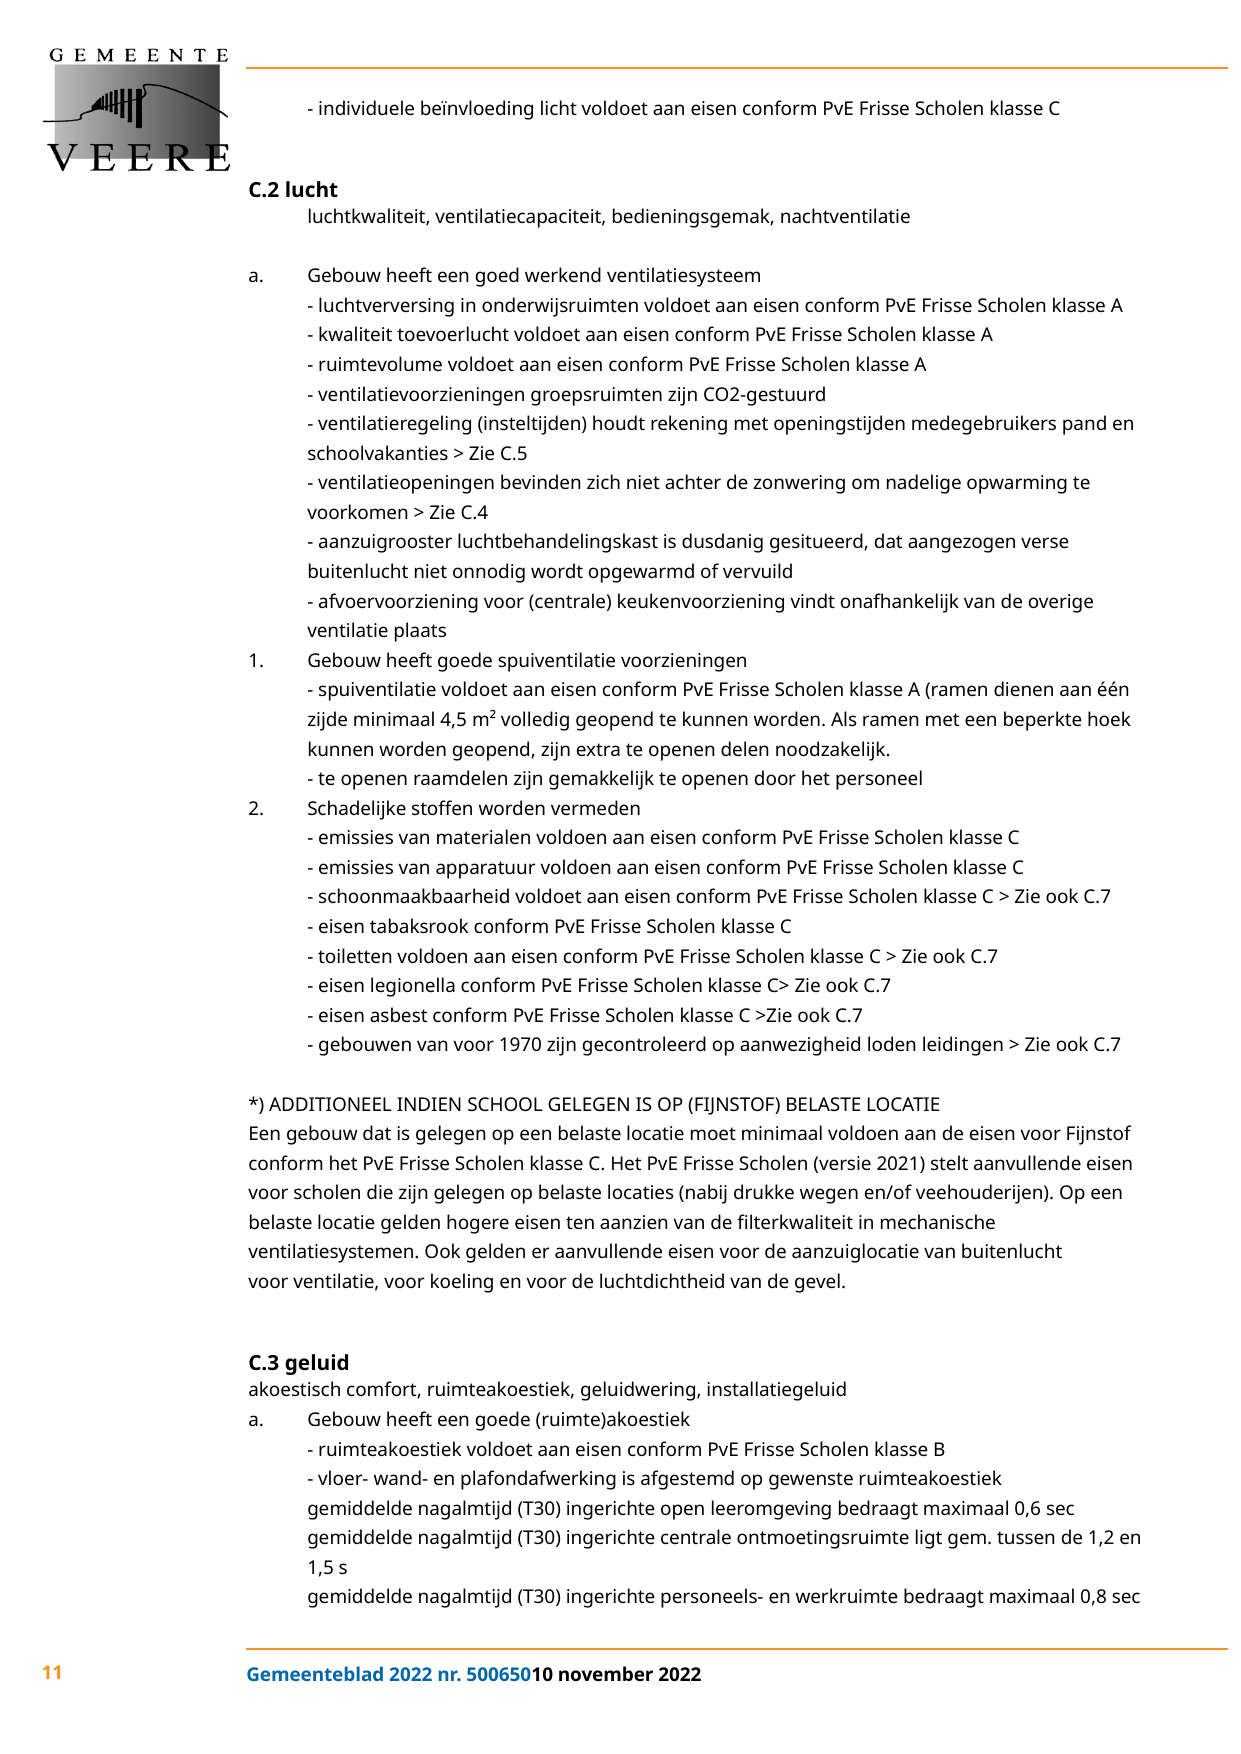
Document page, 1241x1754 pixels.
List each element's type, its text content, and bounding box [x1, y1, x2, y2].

text C.3 geluid [248, 1348, 1152, 1377]
list - individuele beïnvloeding licht voldoet aan eisen conform PvE Frisse Scholen klasse C [248, 95, 1152, 121]
list - eisen asbest conform PvE Frisse Scholen klasse C >Zie ook C.7 [248, 1002, 1152, 1028]
list gemiddelde nagalmtijd (T30) ingerichte personeels- en werkruimte bedraagt maximaal 0,8 sec [248, 1584, 1152, 1609]
list - afvoervoorziening voor (centrale) keukenvoorziening vindt onafhankelijk van de overige ventilatie plaats [248, 588, 1152, 643]
list - schoonmaakbaarheid voldoet aan eisen conform PvE Frisse Scholen klasse C > Zie ook C.7 [248, 884, 1152, 909]
text *) ADDITIONEEL INDIEN SCHOOL GELEGEN IS OP (FIJNSTOF) BELASTE LOCATIE [248, 1091, 1152, 1116]
list - eisen legionella conform PvE Frisse Scholen klasse C> Zie ook C.7 [248, 972, 1152, 998]
text C.2 lucht [248, 175, 1152, 203]
list - emissies van apparatuur voldoen aan eisen conform PvE Frisse Scholen klasse C [248, 854, 1152, 880]
list - toiletten voldoen aan eisen conform PvE Frisse Scholen klasse C > Zie ook C.7 [248, 943, 1152, 968]
text akoestisch comfort, ruimteakoestiek, geluidwering, installatiegeluid [248, 1377, 1152, 1402]
list - ruimteakoestiek voldoet aan eisen conform PvE Frisse Scholen klasse B [248, 1436, 1152, 1462]
list - spuiventilatie voldoet aan eisen conform PvE Frisse Scholen klasse A (ramen dienen aan één zijde minimaal 4,5 m² volledig geopend te kunnen worden. Als ramen met een beperkte hoek kunnen worden geopend, zijn extra te openen delen noodzakelijk. [248, 677, 1152, 761]
list - ventilatieopeningen bevinden zich niet achter de zonwering om nadelige opwarming te voorkomen > Zie C.4 [248, 469, 1152, 525]
text voor ventilatie, voor koeling en voor de luchtdichtheid van de gevel. [248, 1268, 1152, 1294]
list - aanzuigrooster luchtbehandelingskast is dusdanig gesitueerd, dat aangezogen verse buitenlucht niet onnodig wordt opgewarmd of vervuild [248, 529, 1152, 584]
list Gebouw heeft een goed werkend ventilatiesysteem [248, 262, 1152, 288]
list - eisen tabaksrook conform PvE Frisse Scholen klasse C [248, 913, 1152, 939]
text Een gebouw dat is gelegen op een belaste locatie moet minimaal voldoen aan de eisen voor Fijnstof conform het PvE Frisse Scholen klasse C. Het PvE Frisse Scholen (versie 2021) stelt aanvullende eisen [248, 1120, 1152, 1176]
list - luchtverversing in onderwijsruimten voldoet aan eisen conform PvE Frisse Scholen klasse A [248, 292, 1152, 318]
list - te openen raamdelen zijn gemakkelijk te openen door het personeel [248, 765, 1152, 791]
list - ventilatieregeling (insteltijden) houdt rekening met openingstijden medegebruikers pand en schoolvakanties > Zie C.5 [248, 410, 1152, 466]
list - emissies van materialen voldoen aan eisen conform PvE Frisse Scholen klasse C [248, 824, 1152, 850]
list - gebouwen van voor 1970 zijn gecontroleerd op aanwezigheid loden leidingen > Zie ook C.7 [248, 1032, 1152, 1057]
list - kwaliteit toevoerlucht voldoet aan eisen conform PvE Frisse Scholen klasse A [248, 322, 1152, 347]
list gemiddelde nagalmtijd (T30) ingerichte open leeromgeving bedraagt maximaal 0,6 sec [248, 1495, 1152, 1521]
list Gebouw heeft goede spuiventilatie voorzieningen [248, 647, 1152, 673]
list - vloer- wand- en plafondafwerking is afgestemd op gewenste ruimteakoestiek [248, 1465, 1152, 1491]
text voor scholen die zijn gelegen op belaste locaties (nabij drukke wegen en/of veehouderijen). Op een belaste locatie gelden hogere eisen ten aanzien van de filterkwaliteit in mechanische ventilatiesystemen. Ook gelden er aanvullende eisen voor de aanzuiglocatie van buitenlucht [248, 1179, 1152, 1264]
list Schadelijke stoffen worden vermeden [248, 795, 1152, 821]
list gemiddelde nagalmtijd (T30) ingerichte centrale ontmoetingsruimte ligt gem. tussen de 1,2 en 1,5 s [248, 1524, 1152, 1580]
list luchtkwaliteit, ventilatiecapaciteit, bedieningsgemak, nachtventilatie [248, 203, 1152, 229]
picture [41, 47, 231, 172]
list - ruimtevolume voldoet aan eisen conform PvE Frisse Scholen klasse A [248, 351, 1152, 377]
list Gebouw heeft een goede (ruimte)akoestiek [248, 1406, 1152, 1432]
list - ventilatievoorzieningen groepsruimten zijn CO2-gestuurd [248, 381, 1152, 406]
